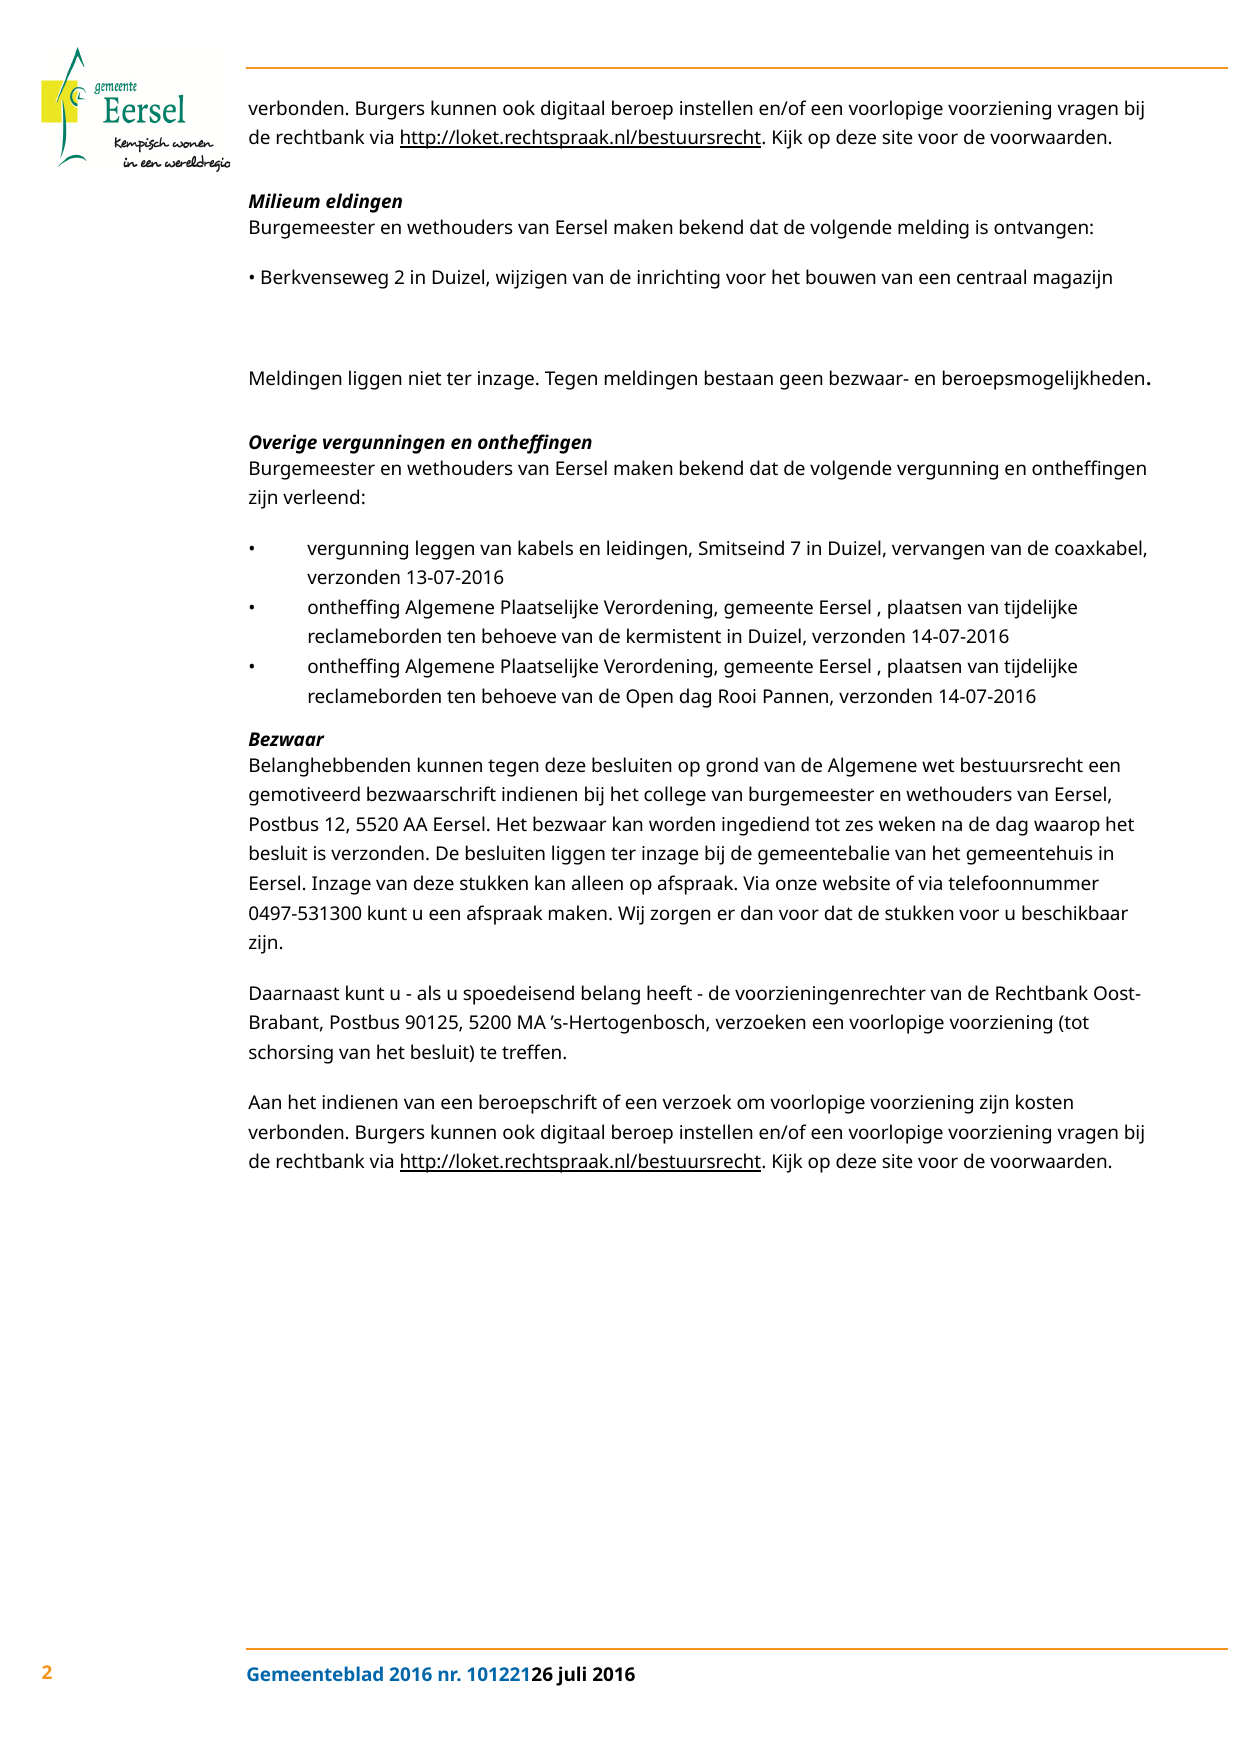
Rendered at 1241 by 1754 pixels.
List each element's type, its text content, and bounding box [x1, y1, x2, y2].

text Overige vergunningen en ontheffingen [248, 429, 1152, 455]
text Daarnaast kunt u - als u spoedeisend belang heeft - de voorzieningenrechter van de Rechtbank Oost-Brabant, Postbus 90125, 5200 MA ’s-Hertogenbosch, verzoeken een voorlopige voorziening (tot schorsing van het besluit) te treffen. [248, 980, 1152, 1064]
list ontheffing Algemene Plaatselijke Verordening, gemeente Eersel , plaatsen van tijdelijke reclameborden ten behoeve van de kermistent in Duizel, verzonden 14-07-2016 [248, 594, 1152, 649]
text Milieum eldingen [248, 188, 1152, 214]
list vergunning leggen van kabels en leidingen, Smitseind 7 in Duizel, vervangen van de coaxkabel, verzonden 13-07-2016 [248, 535, 1152, 590]
text • Berkvenseweg 2 in Duizel, wijzigen van de inrichting voor het bouwen van een centraal magazijn [248, 264, 1152, 290]
list ontheffing Algemene Plaatselijke Verordening, gemeente Eersel , plaatsen van tijdelijke reclameborden ten behoeve van de Open dag Rooi Pannen, verzonden 14-07-2016 [248, 653, 1152, 709]
text Aan het indienen van een beroepschrift of een verzoek om voorlopige voorziening zijn kosten verbonden. Burgers kunnen ook digitaal beroep instellen en/of een voorlopige voorziening vragen bij de rechtbank via http://loket.rechtspraak.nl/bestuursrecht. Kijk op deze site voor de voorwaarden. [248, 1089, 1152, 1174]
text Bezwaar [248, 726, 1152, 752]
text Belanghebbenden kunnen tegen deze besluiten op grond van de Algemene wet bestuursrecht een gemotiveerd bezwaarschrift indienen bij het college van burgemeester en wethouders van Eersel, Postbus 12, 5520 AA Eersel. Het bezwaar kan worden ingediend tot zes weken na de dag waarop het besluit is verzonden. De besluiten liggen ter inzage bij de gemeentebalie van het gemeentehuis in Eersel. Inzage van deze stukken kan alleen op afspraak. Via onze website of via telefoonnummer 0497-531300 kunt u een afspraak maken. Wij zorgen er dan voor dat de stukken voor u beschikbaar zijn. [248, 752, 1152, 955]
picture [41, 47, 231, 172]
text Burgemeester en wethouders van Eersel maken bekend dat de volgende melding is ontvangen: [248, 214, 1152, 240]
text Meldingen liggen niet ter inzage. Tegen meldingen bestaan geen bezwaar- en beroepsmogelijkheden. [248, 365, 1152, 391]
text verbonden. Burgers kunnen ook digitaal beroep instellen en/of een voorlopige voorziening vragen bij de rechtbank via http://loket.rechtspraak.nl/bestuursrecht. Kijk op deze site voor de voorwaarden. [248, 95, 1152, 150]
text Burgemeester en wethouders van Eersel maken bekend dat de volgende vergunning en ontheffingen zijn verleend: [248, 455, 1152, 510]
